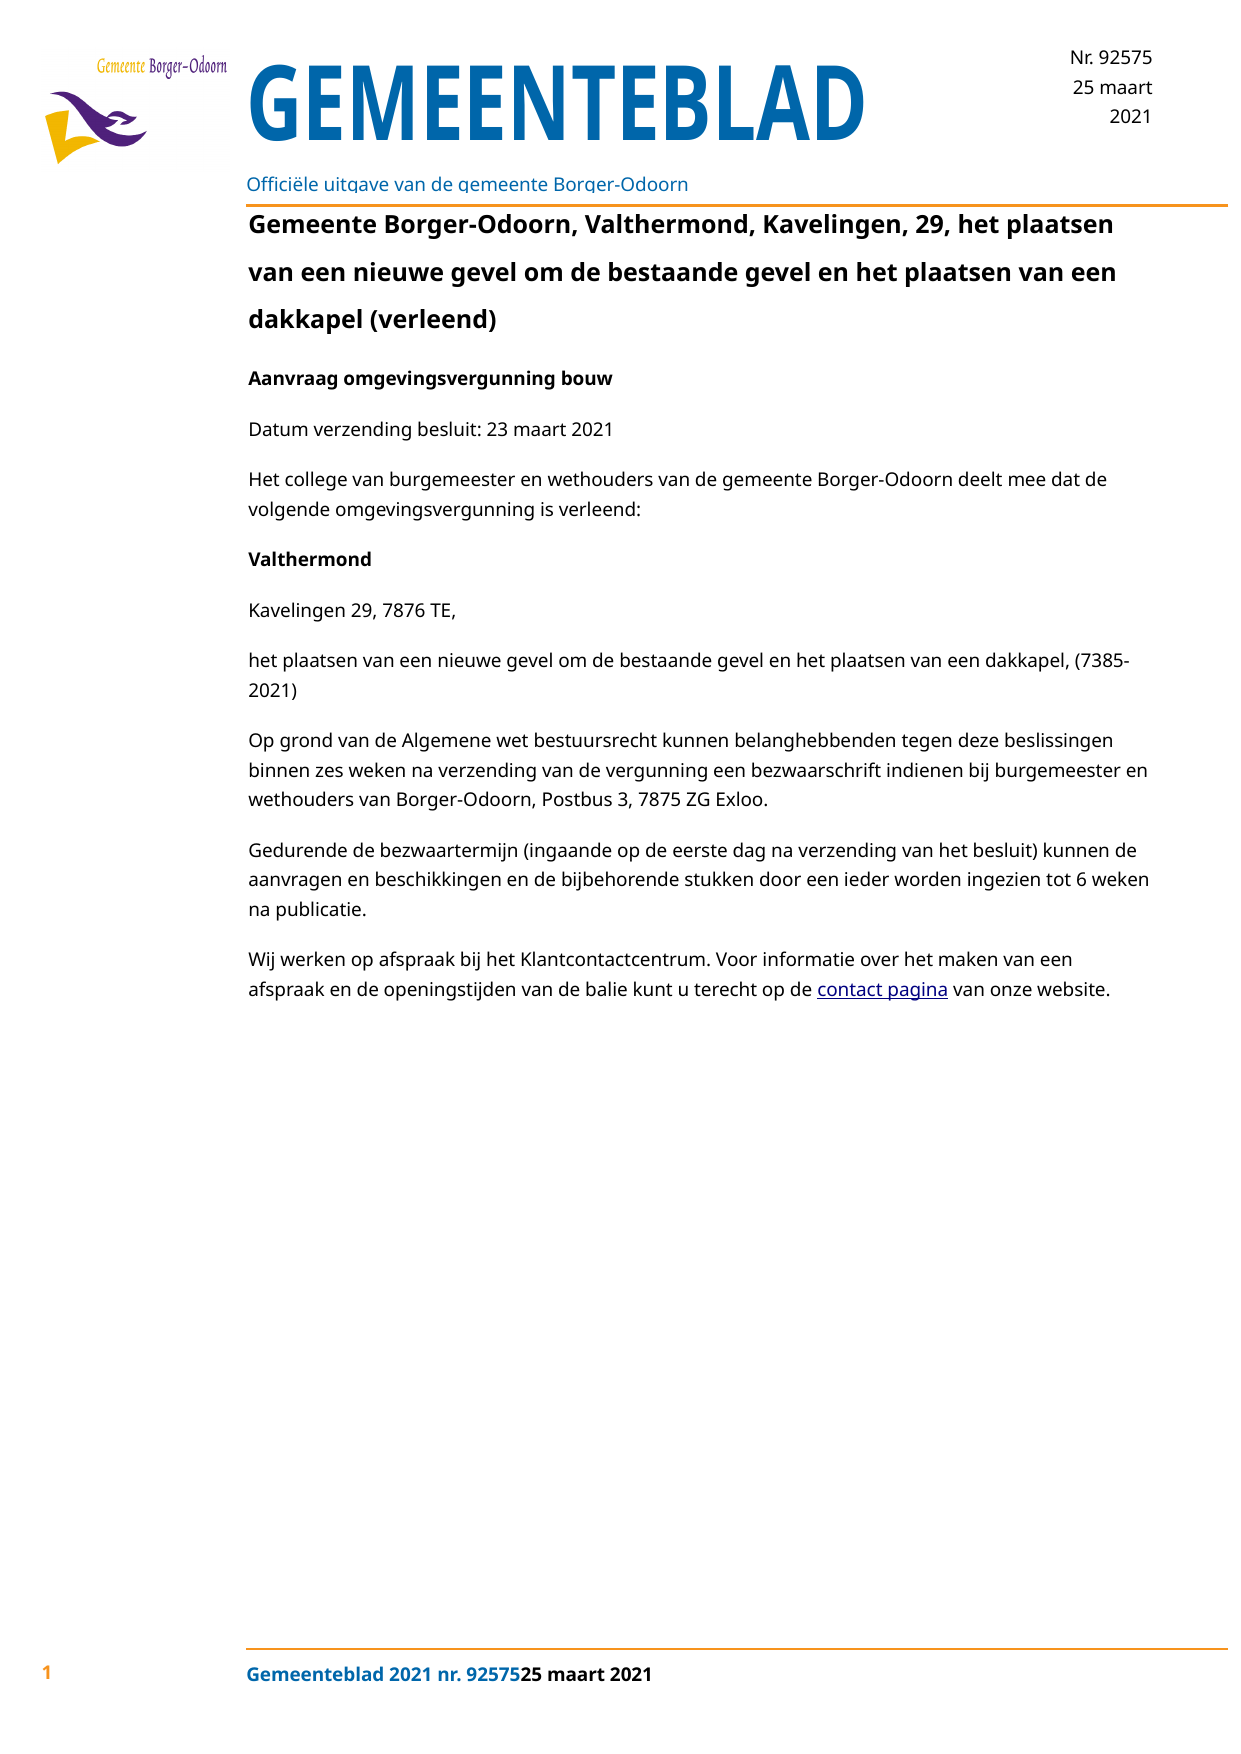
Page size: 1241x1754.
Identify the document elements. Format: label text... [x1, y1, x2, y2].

text Kavelingen 29, 7876 TE, [248, 597, 1152, 622]
text Op grond van de Algemene wet bestuursrecht kunnen belanghebbenden tegen deze beslissingen binnen zes weken na verzending van de vergunning een bezwaarschrift indienen bij burgemeester en wethouders van Borger-Odoorn, Postbus 3, 7875 ZG Exloo. [248, 727, 1152, 812]
text Aanvraag omgevingsvergunning bouw [248, 366, 1152, 391]
text Gedurende de bezwaartermijn (ingaande op de eerste dag na verzending van het besluit) kunnen de aanvragen en beschikkingen en de bijbehorende stukken door een ieder worden ingezien tot 6 weken na publicatie. [248, 837, 1152, 922]
text Datum verzending besluit: 23 maart 2021 [248, 416, 1152, 442]
text Het college van burgemeester en wethouders van de gemeente Borger-Odoorn deelt mee dat de volgende omgevingsvergunning is verleend: [248, 466, 1152, 522]
text Wij werken op afspraak bij het Klantcontactcentrum. Voor informatie over het maken van een afspraak en de openingstijden van de balie kunt u terecht op de contact pagina van onze website. [248, 946, 1152, 1002]
picture [41, 47, 231, 172]
text Gemeente Borger-Odoorn, Valthermond, Kavelingen, 29, het plaatsen van een nieuwe gevel om de bestaande gevel en het plaatsen van een dakkapel (verleend) [248, 207, 1152, 336]
text het plaatsen van een nieuwe gevel om de bestaande gevel en het plaatsen van een dakkapel, (7385-2021) [248, 647, 1152, 702]
text Valthermond [248, 546, 1152, 572]
